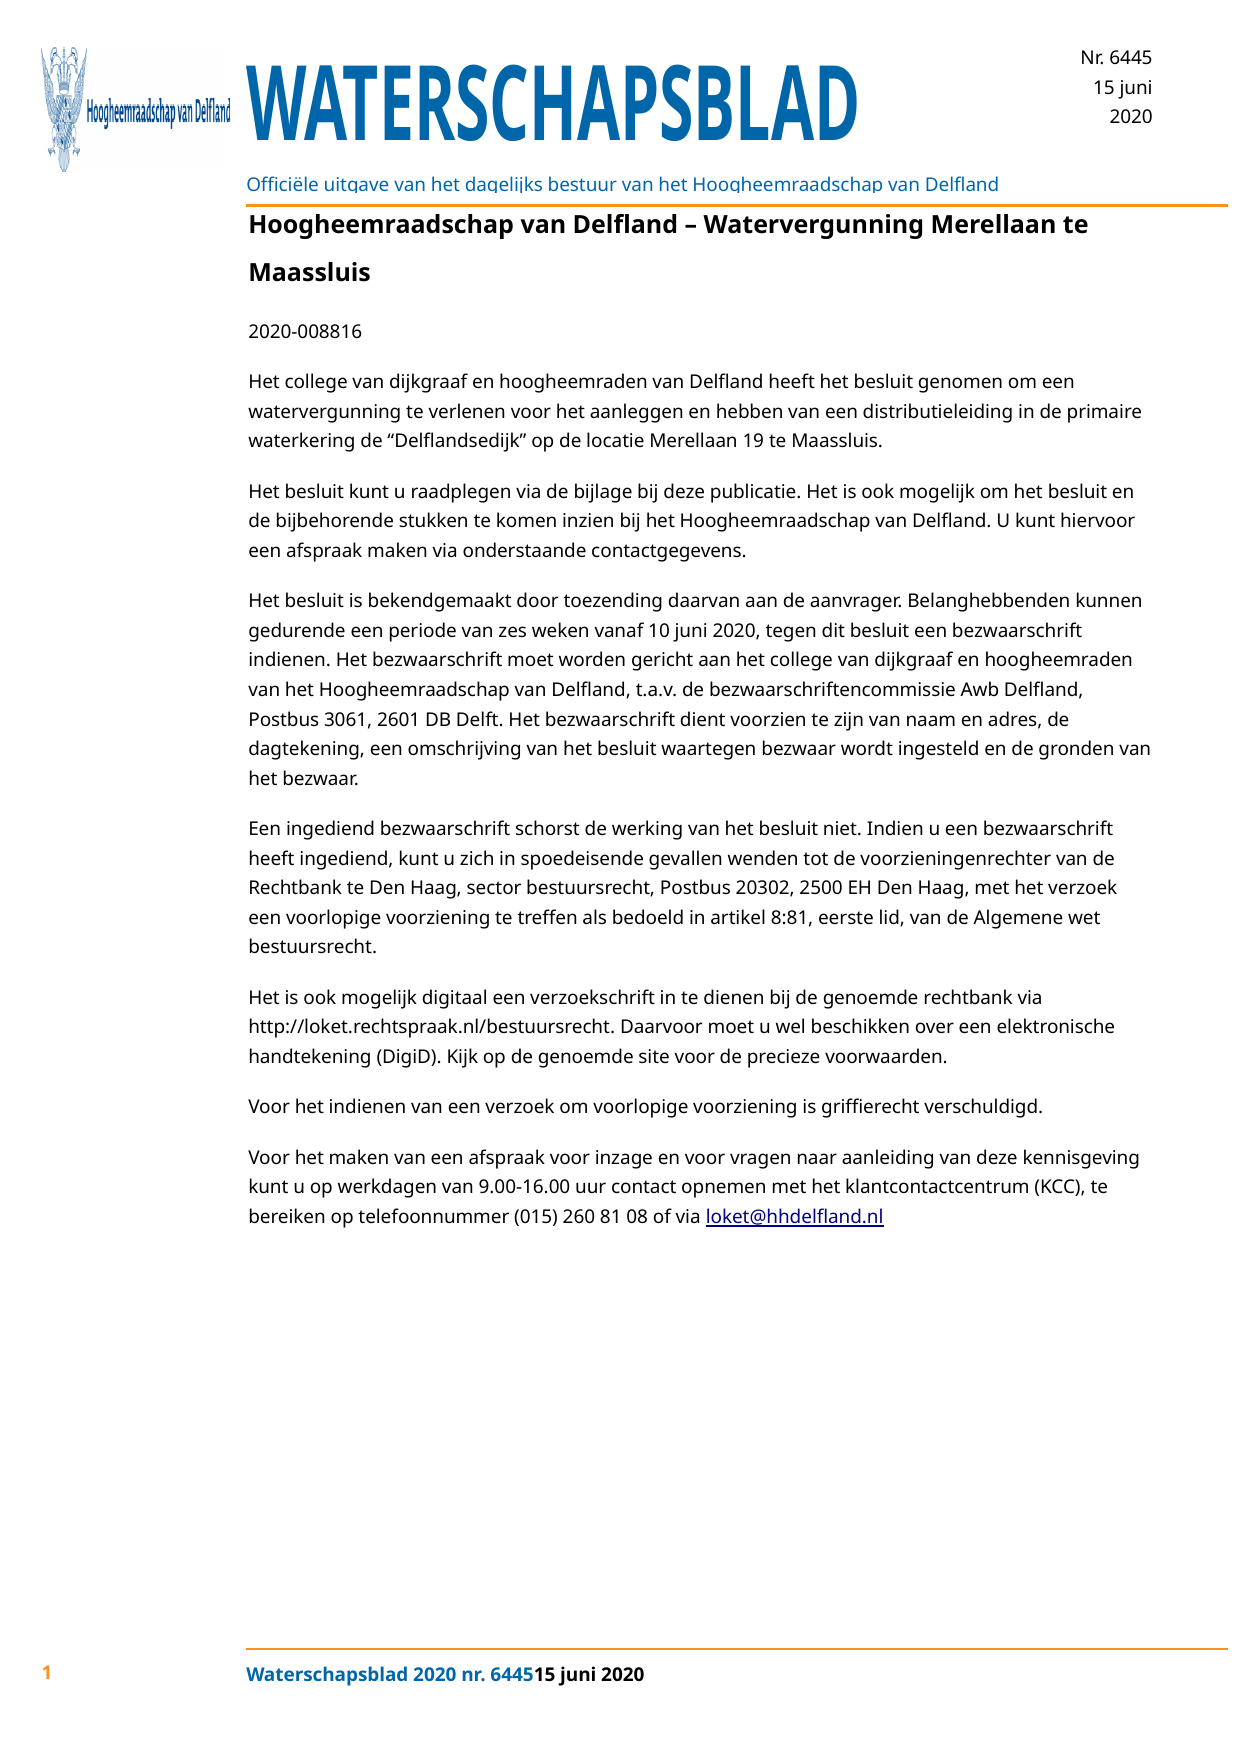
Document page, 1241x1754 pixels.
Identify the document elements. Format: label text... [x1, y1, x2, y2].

picture [41, 47, 231, 172]
text Het college van dijkgraaf en hoogheemraden van Delfland heeft het besluit genomen om een watervergunning te verlenen voor het aanleggen en hebben van een distributieleiding in de primaire waterkering de “Delflandsedijk” op de locatie Merellaan 19 te Maassluis. [248, 368, 1152, 453]
text 2020-008816 [248, 318, 1152, 344]
text Hoogheemraadschap van Delfland – Watervergunning Merellaan te Maassluis [248, 207, 1152, 288]
text Het besluit kunt u raadplegen via de bijlage bij deze publicatie. Het is ook mogelijk om het besluit en de bijbehorende stukken te komen inzien bij het Hoogheemraadschap van Delfland. U kunt hiervoor een afspraak maken via onderstaande contactgegevens. [248, 478, 1152, 563]
text Een ingediend bezwaarschrift schorst de werking van het besluit niet. Indien u een bezwaarschrift heeft ingediend, kunt u zich in spoedeisende gevallen wenden tot de voorzieningenrechter van de Rechtbank te Den Haag, sector bestuursrecht, Postbus 20302, 2500 EH Den Haag, met het verzoek een voorlopige voorziening te treffen als bedoeld in artikel 8:81, eerste lid, van de Algemene wet bestuursrecht. [248, 815, 1152, 959]
text Het besluit is bekendgemaakt door toezending daarvan aan de aanvrager. Belanghebbenden kunnen gedurende een periode van zes weken vanaf 10 juni 2020, tegen dit besluit een bezwaarschrift indienen. Het bezwaarschrift moet worden gericht aan het college van dijkgraaf en hoogheemraden van het Hoogheemraadschap van Delfland, t.a.v. de bezwaarschriftencommissie Awb Delfland, Postbus 3061, 2601 DB Delft. Het bezwaarschrift dient voorzien te zijn van naam en adres, de dagtekening, een omschrijving van het besluit waartegen bezwaar wordt ingesteld en de gronden van het bezwaar. [248, 587, 1152, 791]
text Voor het maken van een afspraak voor inzage en voor vragen naar aanleiding van deze kennisgeving kunt u op werkdagen van 9.00-16.00 uur contact opnemen met het klantcontactcentrum (KCC), te bereiken op telefoonnummer (015) 260 81 08 of via loket@hhdelfland.nl [248, 1144, 1152, 1229]
text Het is ook mogelijk digitaal een verzoekschrift in te dienen bij de genoemde rechtbank via http://loket.rechtspraak.nl/bestuursrecht. Daarvoor moet u wel beschikken over een elektronische handtekening (DigiD). Kijk op de genoemde site voor de precieze voorwaarden. [248, 984, 1152, 1069]
text Voor het indienen van een verzoek om voorlopige voorziening is griffierecht verschuldigd. [248, 1094, 1152, 1119]
